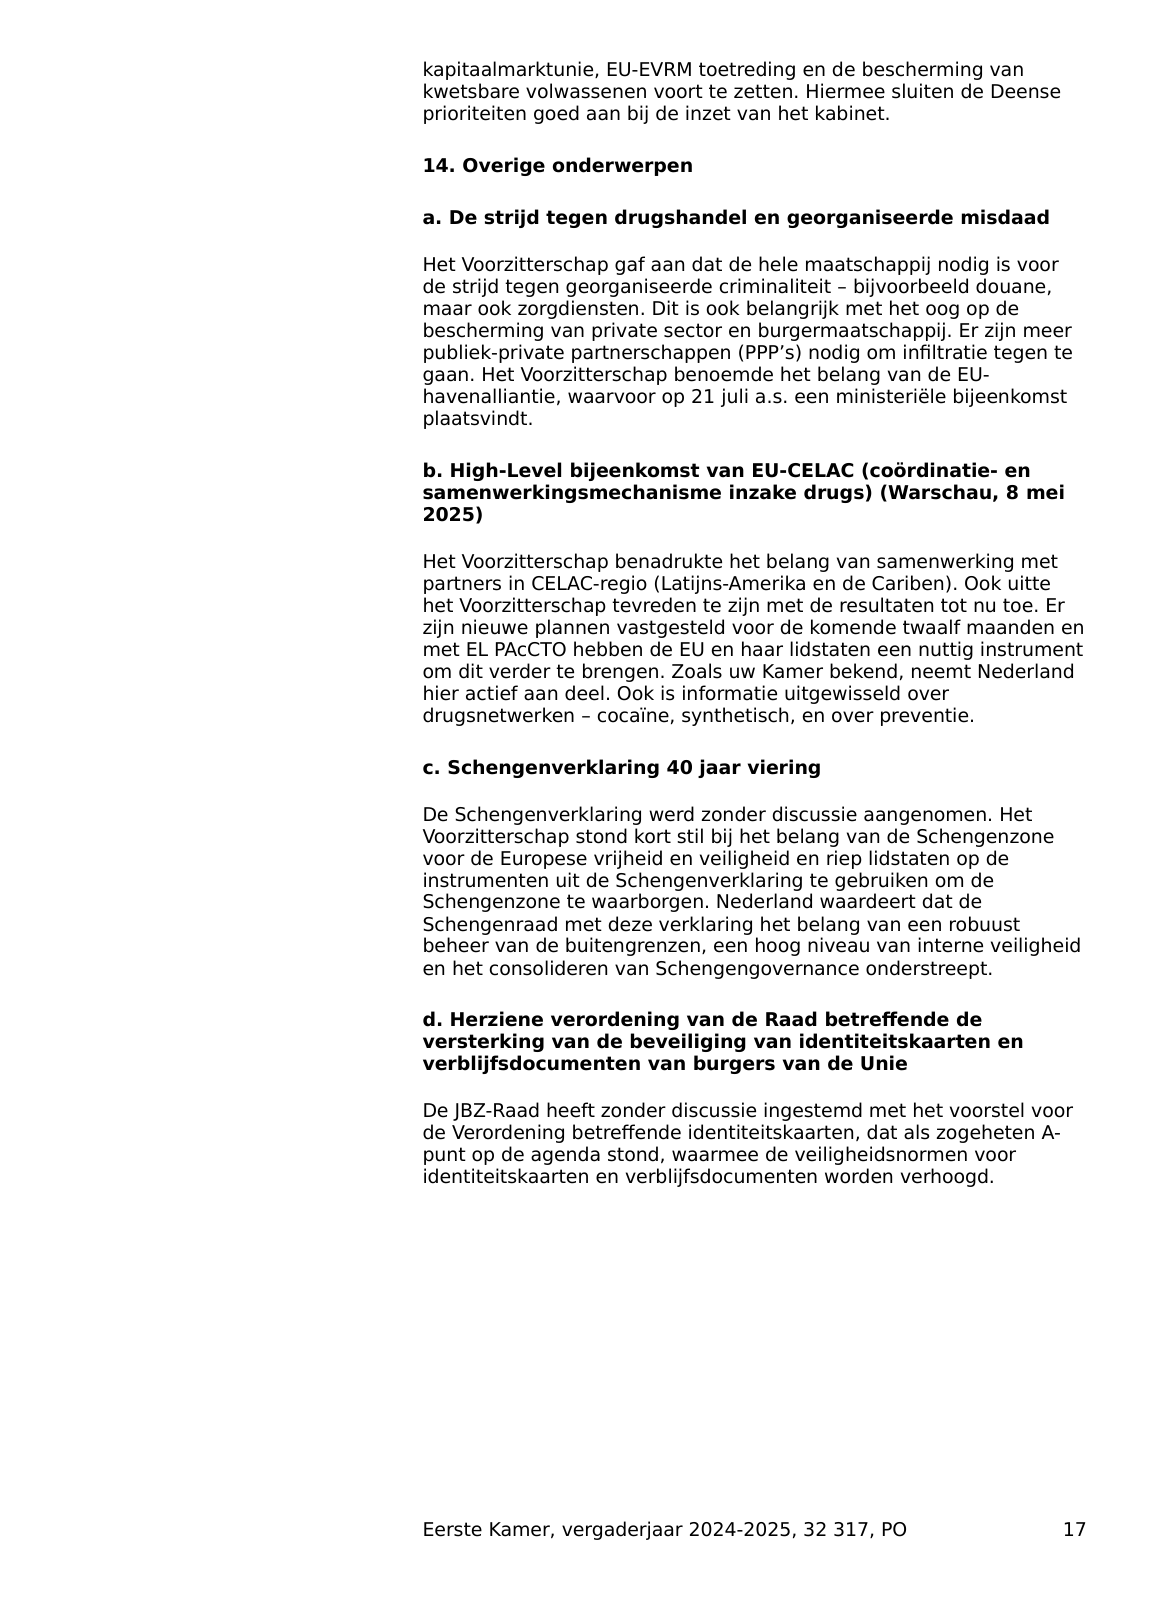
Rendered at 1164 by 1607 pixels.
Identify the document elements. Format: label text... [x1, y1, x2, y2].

subtitle c. Schengenverklaring 40 jaar viering [422, 757, 1087, 778]
subtitle b. High-Level bijeenkomst van EU-CELAC (coördinatie- en samenwerkingsmechanisme inzake drugs) (Warschau, 8 mei 2025) [422, 460, 1087, 526]
text Het Voorzitterschap gaf aan dat de hele maatschappij nodig is voor de strijd tegen georganiseerde criminaliteit – bijvoorbeeld douane, maar ook zorgdiensten. Dit is ook belangrijk met het oog op de bescherming van private sector en burgermaatschappij. Er zijn meer publiek-private partnerschappen (PPP’s) nodig om infiltratie tegen te gaan. Het Voorzitterschap benoemde het belang van de EU-havenalliantie, waarvoor op 21 juli a.s. een ministeriële bijeenkomst plaatsvindt. [422, 254, 1087, 430]
text De Schengenverklaring werd zonder discussie aangenomen. Het Voorzitterschap stond kort stil bij het belang van de Schengenzone voor de Europese vrijheid en veiligheid en riep lidstaten op de instrumenten uit de Schengenverklaring te gebruiken om de Schengenzone te waarborgen. Nederland waardeert dat de Schengenraad met deze verklaring het belang van een robuust beheer van de buitengrenzen, een hoog niveau van interne veiligheid en het consolideren van Schengengovernance onderstreept. [422, 803, 1087, 979]
text Het Voorzitterschap benadrukte het belang van samenwerking met partners in CELAC-regio (Latijns-Amerika en de Cariben). Ook uitte het Voorzitterschap tevreden te zijn met de resultaten tot nu toe. Er zijn nieuwe plannen vastgesteld voor de komende twaalf maanden en met EL PAcCTO hebben de EU en haar lidstaten een nuttig instrument om dit verder te brengen. Zoals uw Kamer bekend, neemt Nederland hier actief aan deel. Ook is informatie uitgewisseld over drugsnetwerken – cocaïne, synthetisch, en over preventie. [422, 551, 1087, 727]
subtitle a. De strijd tegen drugshandel en georganiseerde misdaad [422, 207, 1087, 229]
text De JBZ-Raad heeft zonder discussie ingestemd met het voorstel voor de Verordening betreffende identiteitskaarten, dat als zogeheten A-punt op de agenda stond, waarmee de veiligheidsnormen voor identiteitskaarten en verblijfsdocumenten worden verhoogd. [422, 1100, 1087, 1188]
text kapitaalmarktunie, EU-EVRM toetreding en de bescherming van kwetsbare volwassenen voort te zetten. Hiermee sluiten de Deense prioriteiten goed aan bij de inzet van het kabinet. [422, 59, 1087, 125]
subtitle 14. Overige onderwerpen [422, 155, 1087, 177]
subtitle d. Herziene verordening van de Raad betreffende de versterking van de beveiliging van identiteitskaarten en verblijfsdocumenten van burgers van de Unie [422, 1009, 1087, 1075]
